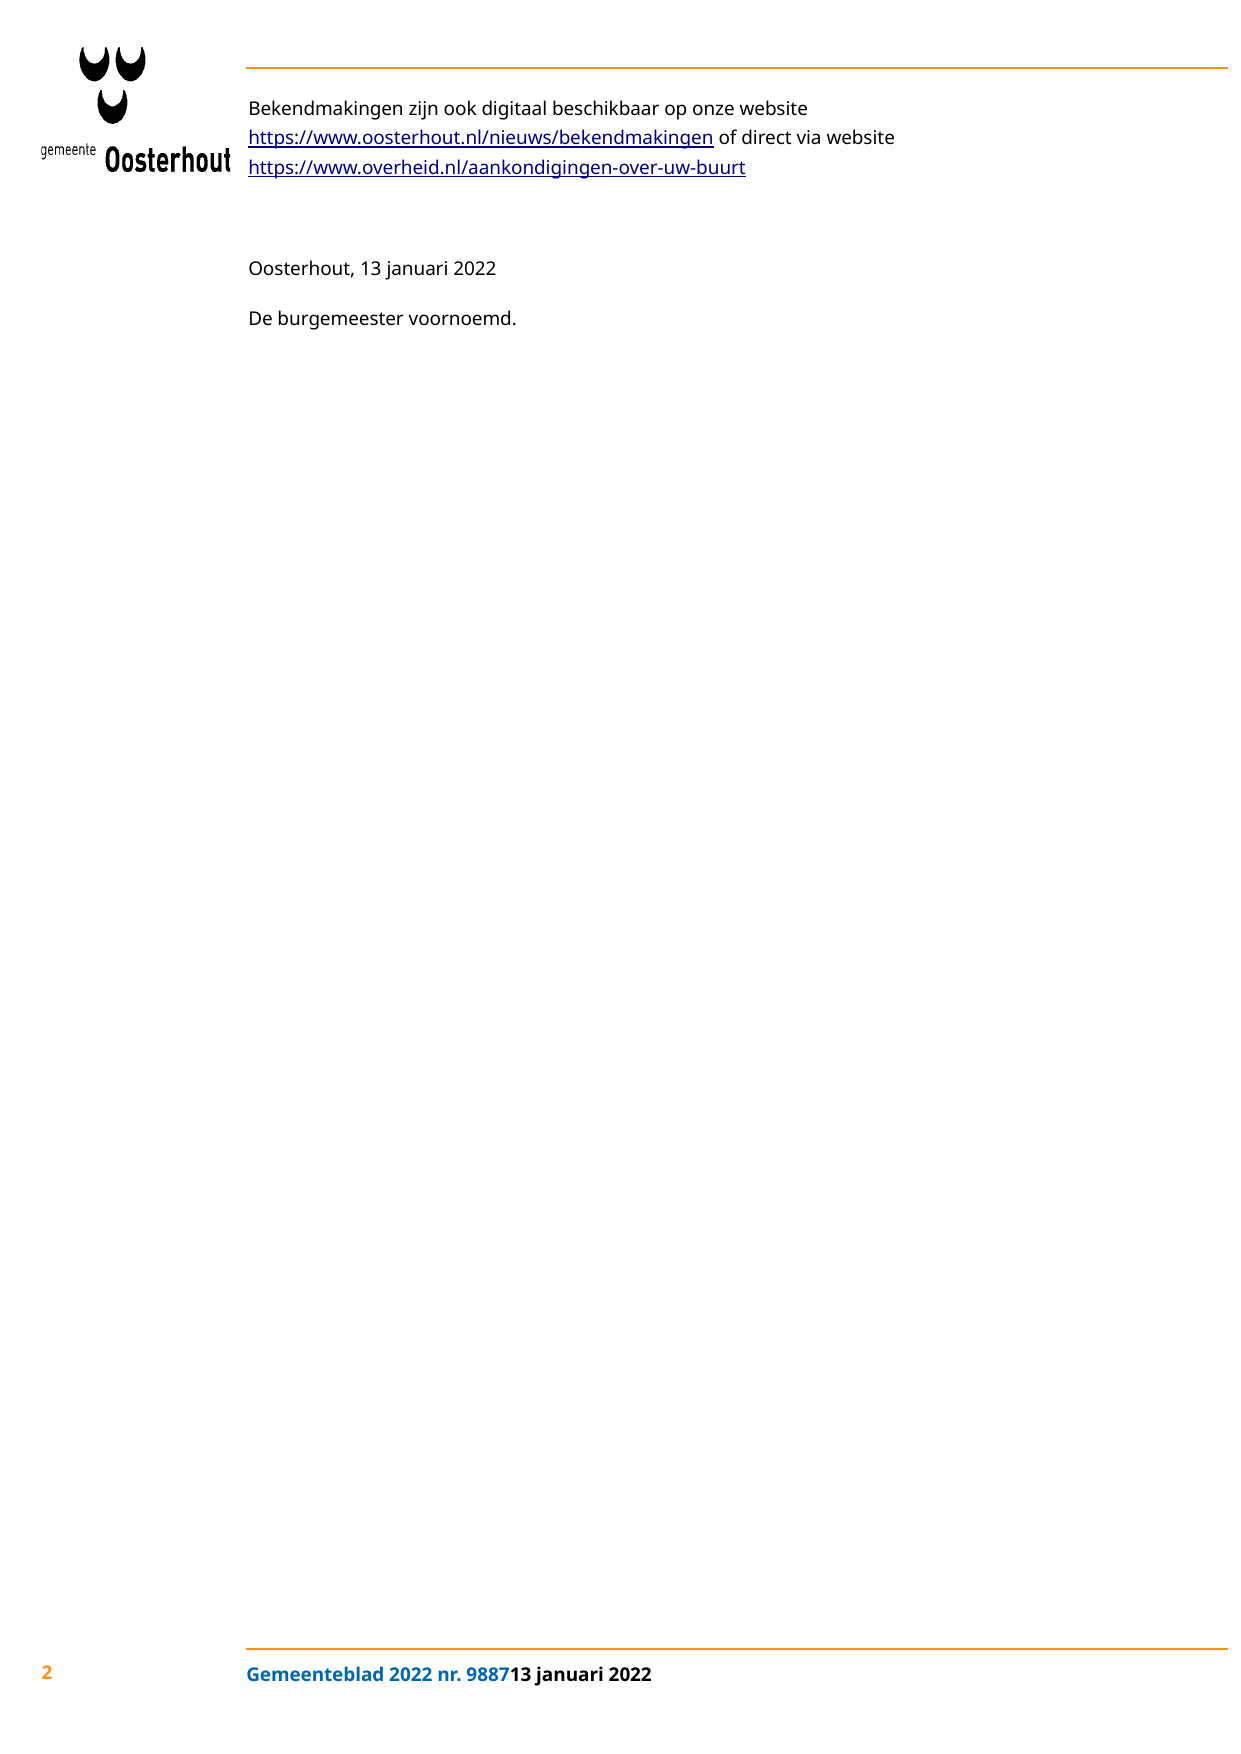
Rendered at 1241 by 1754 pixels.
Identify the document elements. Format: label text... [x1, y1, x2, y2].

text Bekendmakingen zijn ook digitaal beschikbaar op onze website https://www.oosterhout.nl/nieuws/bekendmakingen of direct via website https://www.overheid.nl/aankondigingen-over-uw-buurt [248, 95, 1152, 180]
text Oosterhout, 13 januari 2022 [248, 255, 1152, 281]
text De burgemeester voornoemd. [248, 305, 1152, 331]
picture [41, 47, 231, 172]
